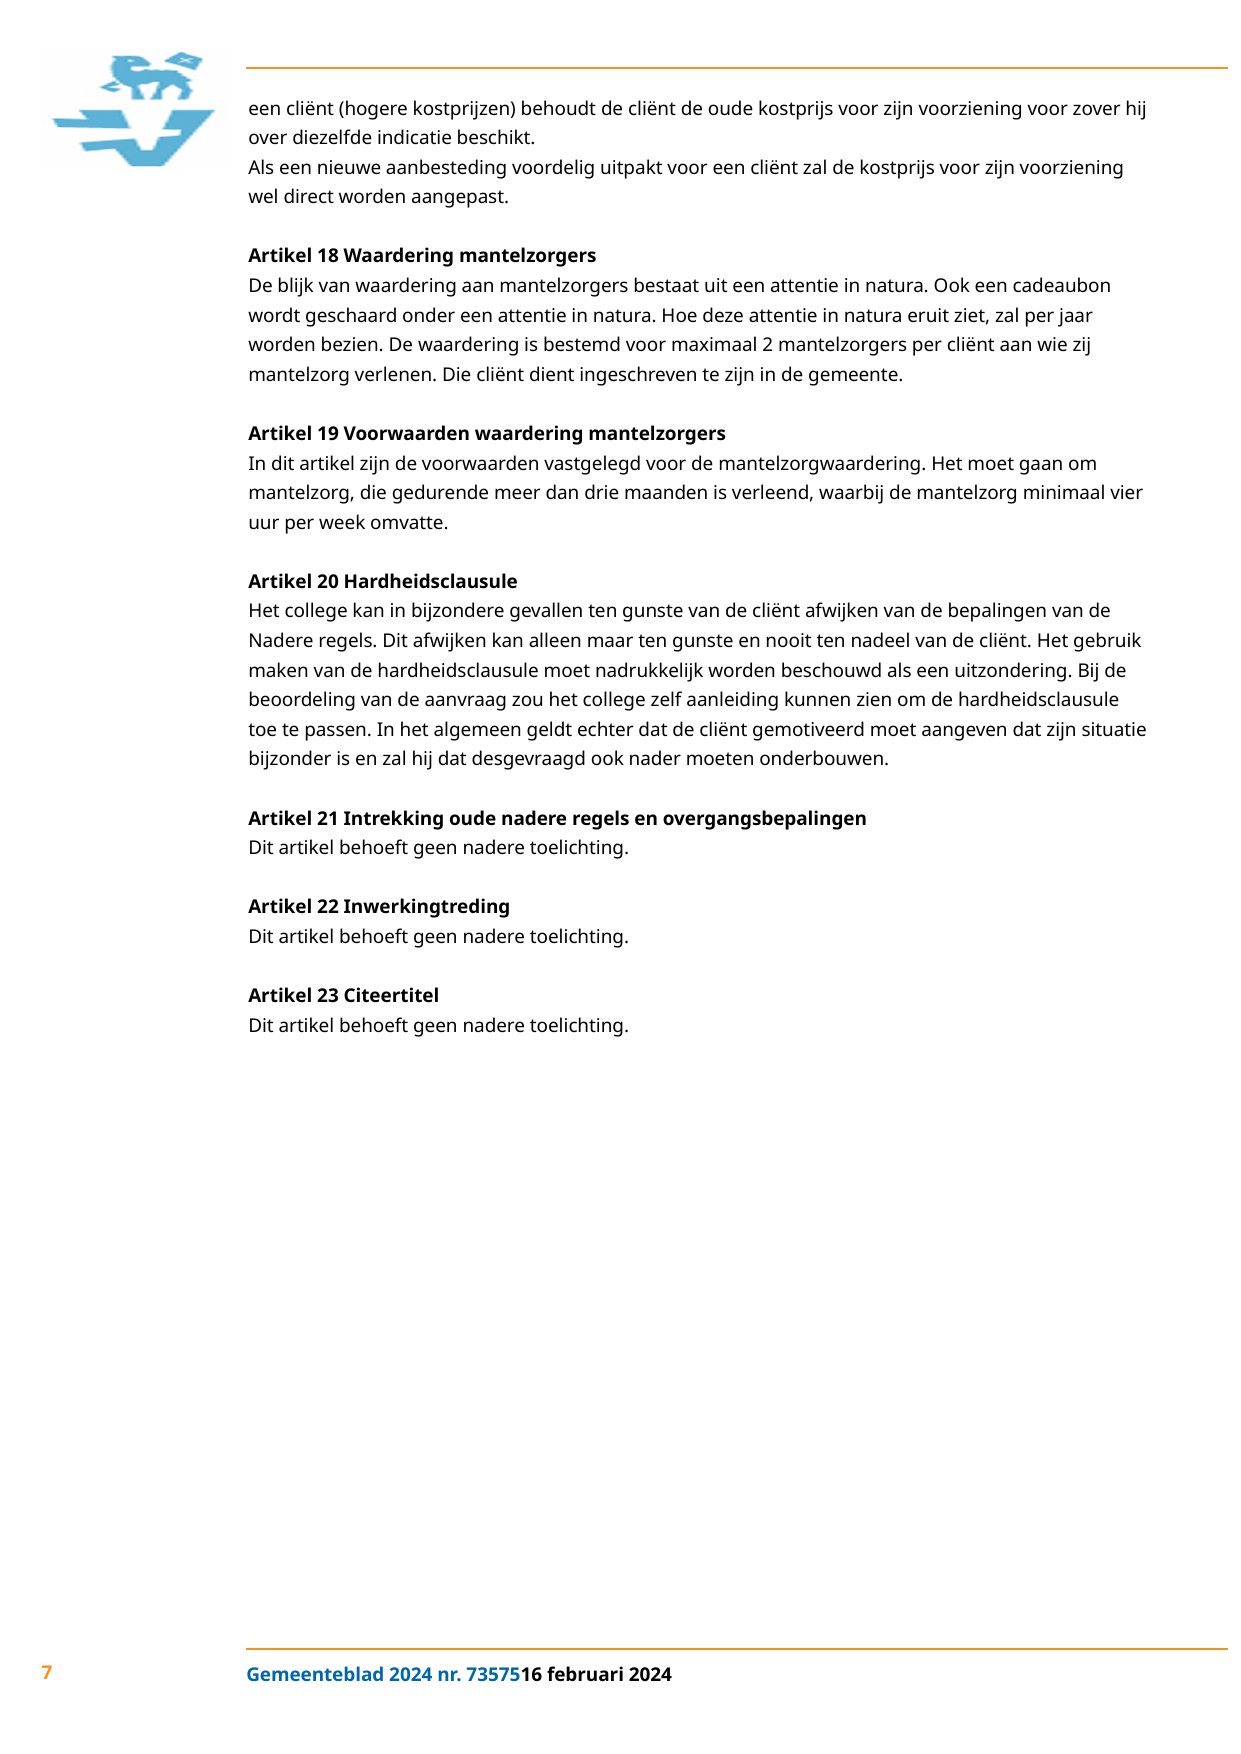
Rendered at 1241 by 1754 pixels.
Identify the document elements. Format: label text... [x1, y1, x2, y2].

text In dit artikel zijn de voorwaarden vastgelegd voor de mantelzorgwaardering. Het moet gaan om mantelzorg, die gedurende meer dan drie maanden is verleend, waarbij de mantelzorg minimaal vier uur per week omvatte. [248, 450, 1152, 535]
text De blijk van waardering aan mantelzorgers bestaat uit een attentie in natura. Ook een cadeaubon wordt geschaard onder een attentie in natura. Hoe deze attentie in natura eruit ziet, zal per jaar worden bezien. De waardering is bestemd voor maximaal 2 mantelzorgers per cliënt aan wie zij mantelzorg verlenen. Die cliënt dient ingeschreven te zijn in de gemeente. [248, 272, 1152, 387]
text Artikel 23 Citeertitel [248, 982, 1152, 1008]
text Artikel 22 Inwerkingtreding [248, 893, 1152, 919]
text Artikel 20 Hardheidsclausule [248, 568, 1152, 594]
text Artikel 19 Voorwaarden waardering mantelzorgers [248, 420, 1152, 446]
picture [41, 47, 231, 172]
text Als een nieuwe aanbesteding voordelig uitpakt voor een cliënt zal de kostprijs voor zijn voorziening wel direct worden aangepast. [248, 154, 1152, 209]
text Artikel 21 Intrekking oude nadere regels en overgangsbepalingen [248, 805, 1152, 831]
text Artikel 18 Waardering mantelzorgers [248, 243, 1152, 268]
text Dit artikel behoeft geen nadere toelichting. [248, 923, 1152, 949]
text een cliënt (hogere kostprijzen) behoudt de cliënt de oude kostprijs voor zijn voorziening voor zover hij over diezelfde indicatie beschikt. [248, 95, 1152, 150]
text Dit artikel behoeft geen nadere toelichting. [248, 834, 1152, 860]
text Het college kan in bijzondere gevallen ten gunste van de cliënt afwijken van de bepalingen van de Nadere regels. Dit afwijken kan alleen maar ten gunste en nooit ten nadeel van de cliënt. Het gebruik maken van de hardheidsclausule moet nadrukkelijk worden beschouwd als een uitzondering. Bij de beoordeling van de aanvraag zou het college zelf aanleiding kunnen zien om de hardheidsclausule toe te passen. In het algemeen geldt echter dat de cliënt gemotiveerd moet aangeven dat zijn situatie bijzonder is en zal hij dat desgevraagd ook nader moeten onderbouwen. [248, 598, 1152, 771]
text Dit artikel behoeft geen nadere toelichting. [248, 1012, 1152, 1038]
